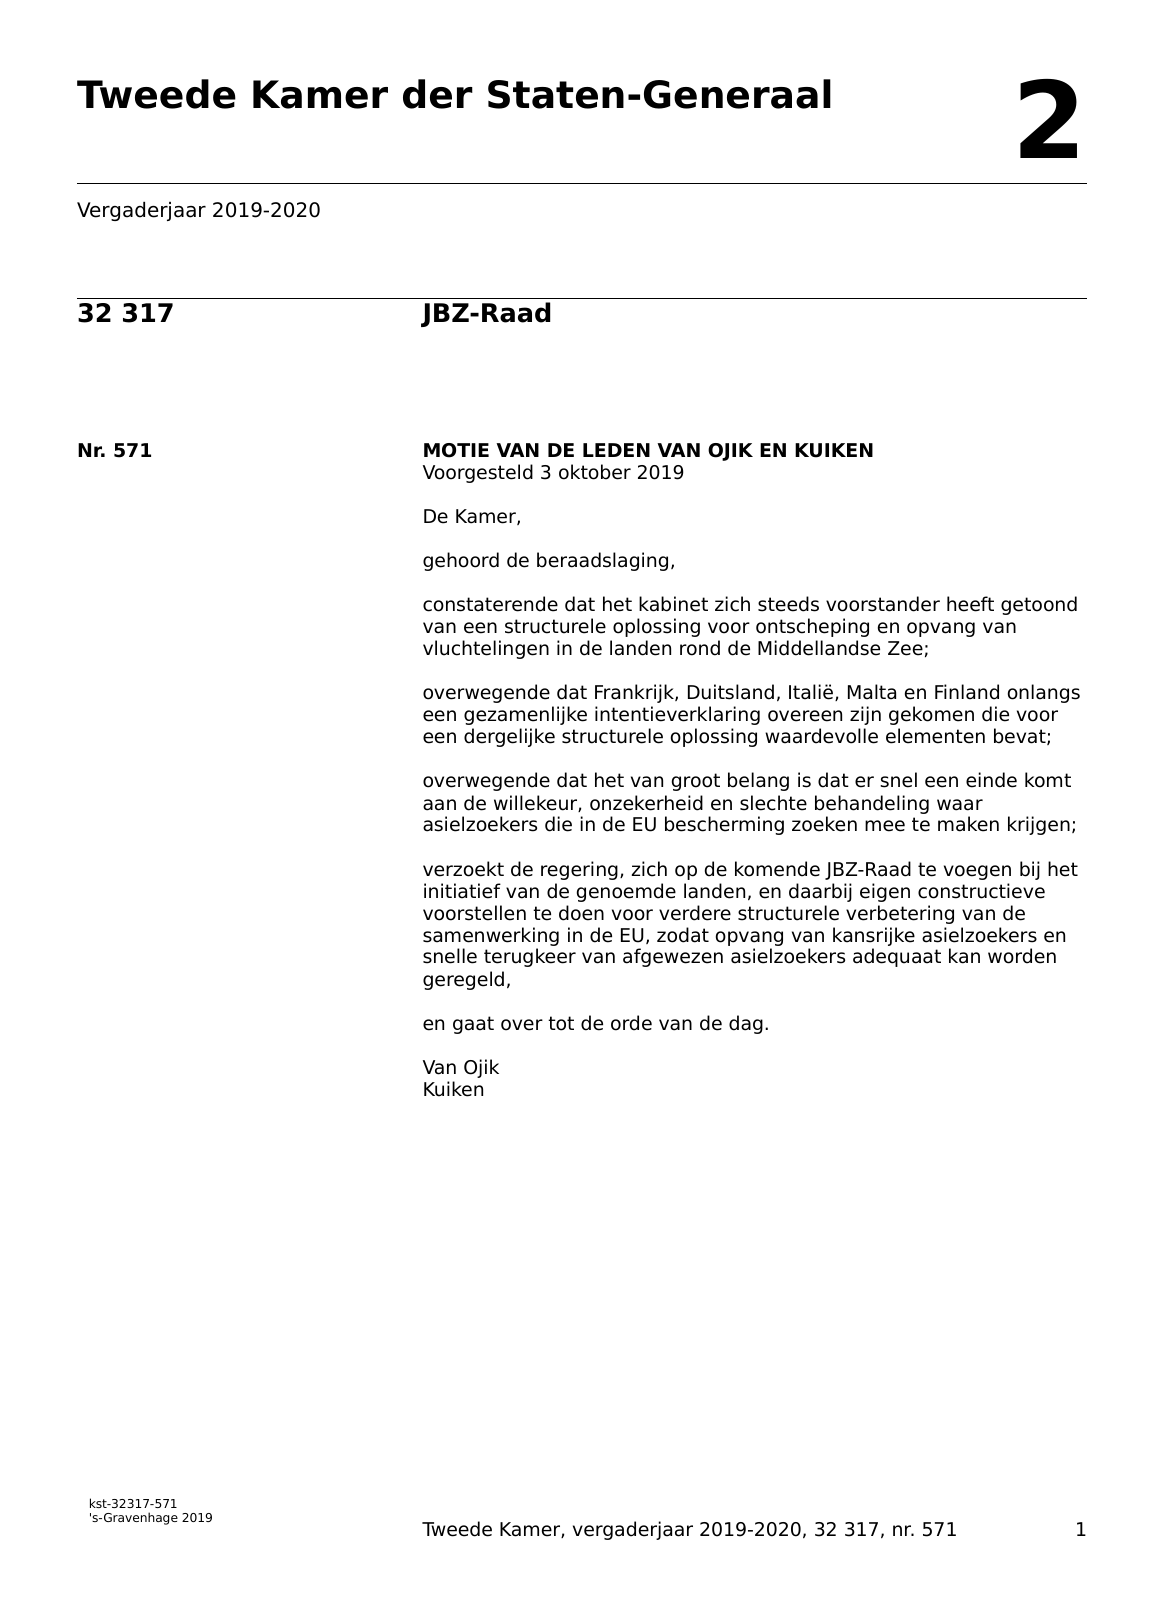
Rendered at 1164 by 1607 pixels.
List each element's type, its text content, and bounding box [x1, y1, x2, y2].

subtitle 32 317 JBZ-Raad [77, 299, 1087, 329]
text constaterende dat het kabinet zich steeds voorstander heeft getoond van een structurele oplossing voor ontscheping en opvang van vluchtelingen in de landen rond de Middellandse Zee; [422, 594, 1087, 660]
text De Kamer, [422, 506, 1087, 528]
text overwegende dat Frankrijk, Duitsland, Italië, Malta en Finland onlangs een gezamenlijke intentieverklaring overeen zijn gekomen die voor een dergelijke structurele oplossing waardevolle elementen bevat; [422, 682, 1087, 748]
text en gaat over tot de orde van de dag. [422, 1013, 1087, 1034]
table_header Tweede Kamer der Staten-Generaal [77, 59, 886, 183]
text Van Ojik [422, 1057, 1087, 1079]
text overwegende dat het van groot belang is dat er snel een einde komt aan de willekeur, onzekerheid en slechte behandeling waar asielzoekers die in de EU bescherming zoeken mee te maken krijgen; [422, 770, 1087, 836]
table_cell Vergaderjaar 2019-2020 [77, 184, 1087, 298]
text 's-Gravenhage 2019 [88, 1511, 323, 1525]
text Voorgesteld 3 oktober 2019 [422, 462, 1087, 484]
text verzoekt de regering, zich op de komende JBZ-Raad te voegen bij het initiatief van de genoemde landen, en daarbij eigen constructieve voorstellen te doen voor verdere structurele verbetering van de samenwerking in de EU, zodat opvang van kansrijke asielzoekers en snelle terugkeer van afgewezen asielzoekers adequaat kan worden geregeld, [422, 858, 1087, 990]
subtitle Nr. 571 MOTIE VAN DE LEDEN VAN OJIK EN KUIKEN [77, 440, 1087, 462]
text Kuiken [422, 1079, 1087, 1101]
text kst-32317-571 [88, 1497, 323, 1511]
text gehoord de beraadslaging, [422, 550, 1087, 572]
table_header 2 [886, 59, 1087, 183]
